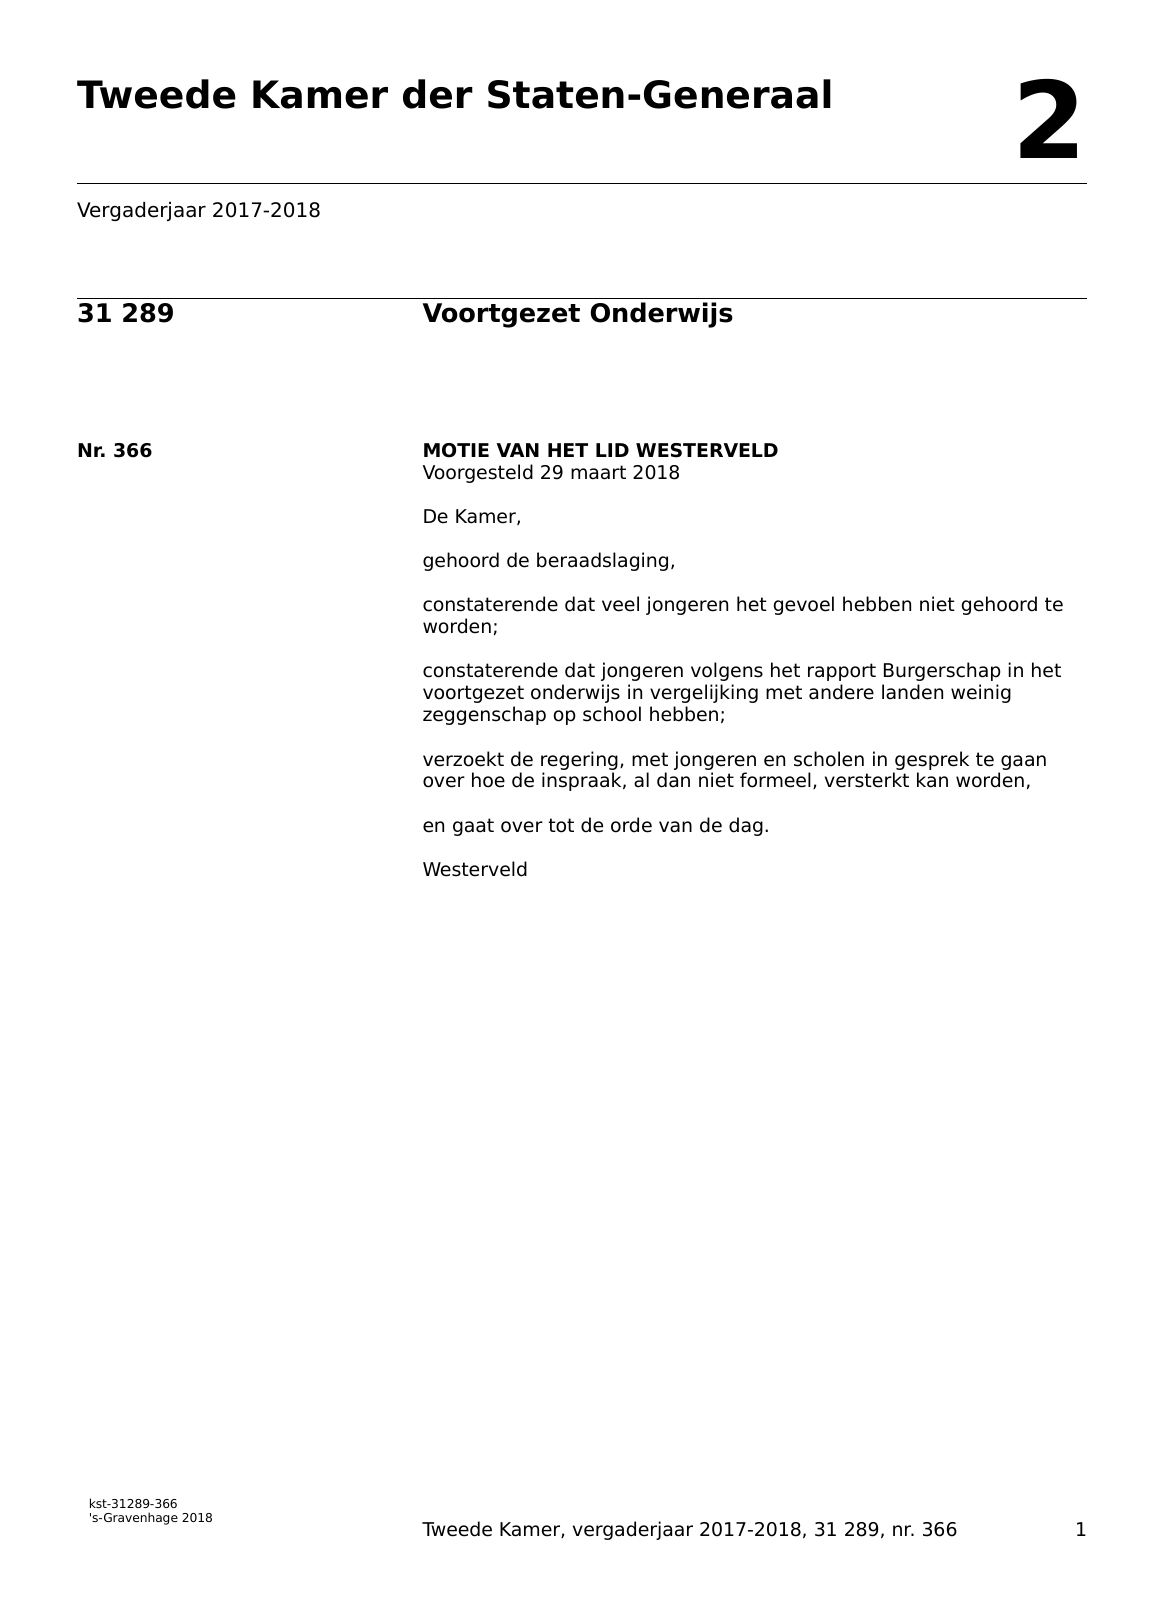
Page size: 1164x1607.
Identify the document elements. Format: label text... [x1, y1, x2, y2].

text en gaat over tot de orde van de dag. [422, 814, 1087, 837]
text kst-31289-366 [88, 1497, 323, 1511]
text gehoord de beraadslaging, [422, 550, 1087, 572]
table_header Tweede Kamer der Staten-Generaal [77, 59, 886, 183]
subtitle 31 289 Voortgezet Onderwijs [77, 299, 1087, 329]
text constaterende dat jongeren volgens het rapport Burgerschap in het voortgezet onderwijs in vergelijking met andere landen weinig zeggenschap op school hebben; [422, 660, 1087, 726]
text verzoekt de regering, met jongeren en scholen in gesprek te gaan over hoe de inspraak, al dan niet formeel, versterkt kan worden, [422, 748, 1087, 792]
text 's-Gravenhage 2018 [88, 1511, 323, 1525]
text Voorgesteld 29 maart 2018 [422, 462, 1087, 484]
text Westerveld [422, 859, 1087, 881]
subtitle Nr. 366 MOTIE VAN HET LID WESTERVELD [77, 440, 1087, 462]
table_cell Vergaderjaar 2017-2018 [77, 184, 1087, 298]
table_header 2 [886, 59, 1087, 183]
text constaterende dat veel jongeren het gevoel hebben niet gehoord te worden; [422, 594, 1087, 638]
text De Kamer, [422, 506, 1087, 528]
